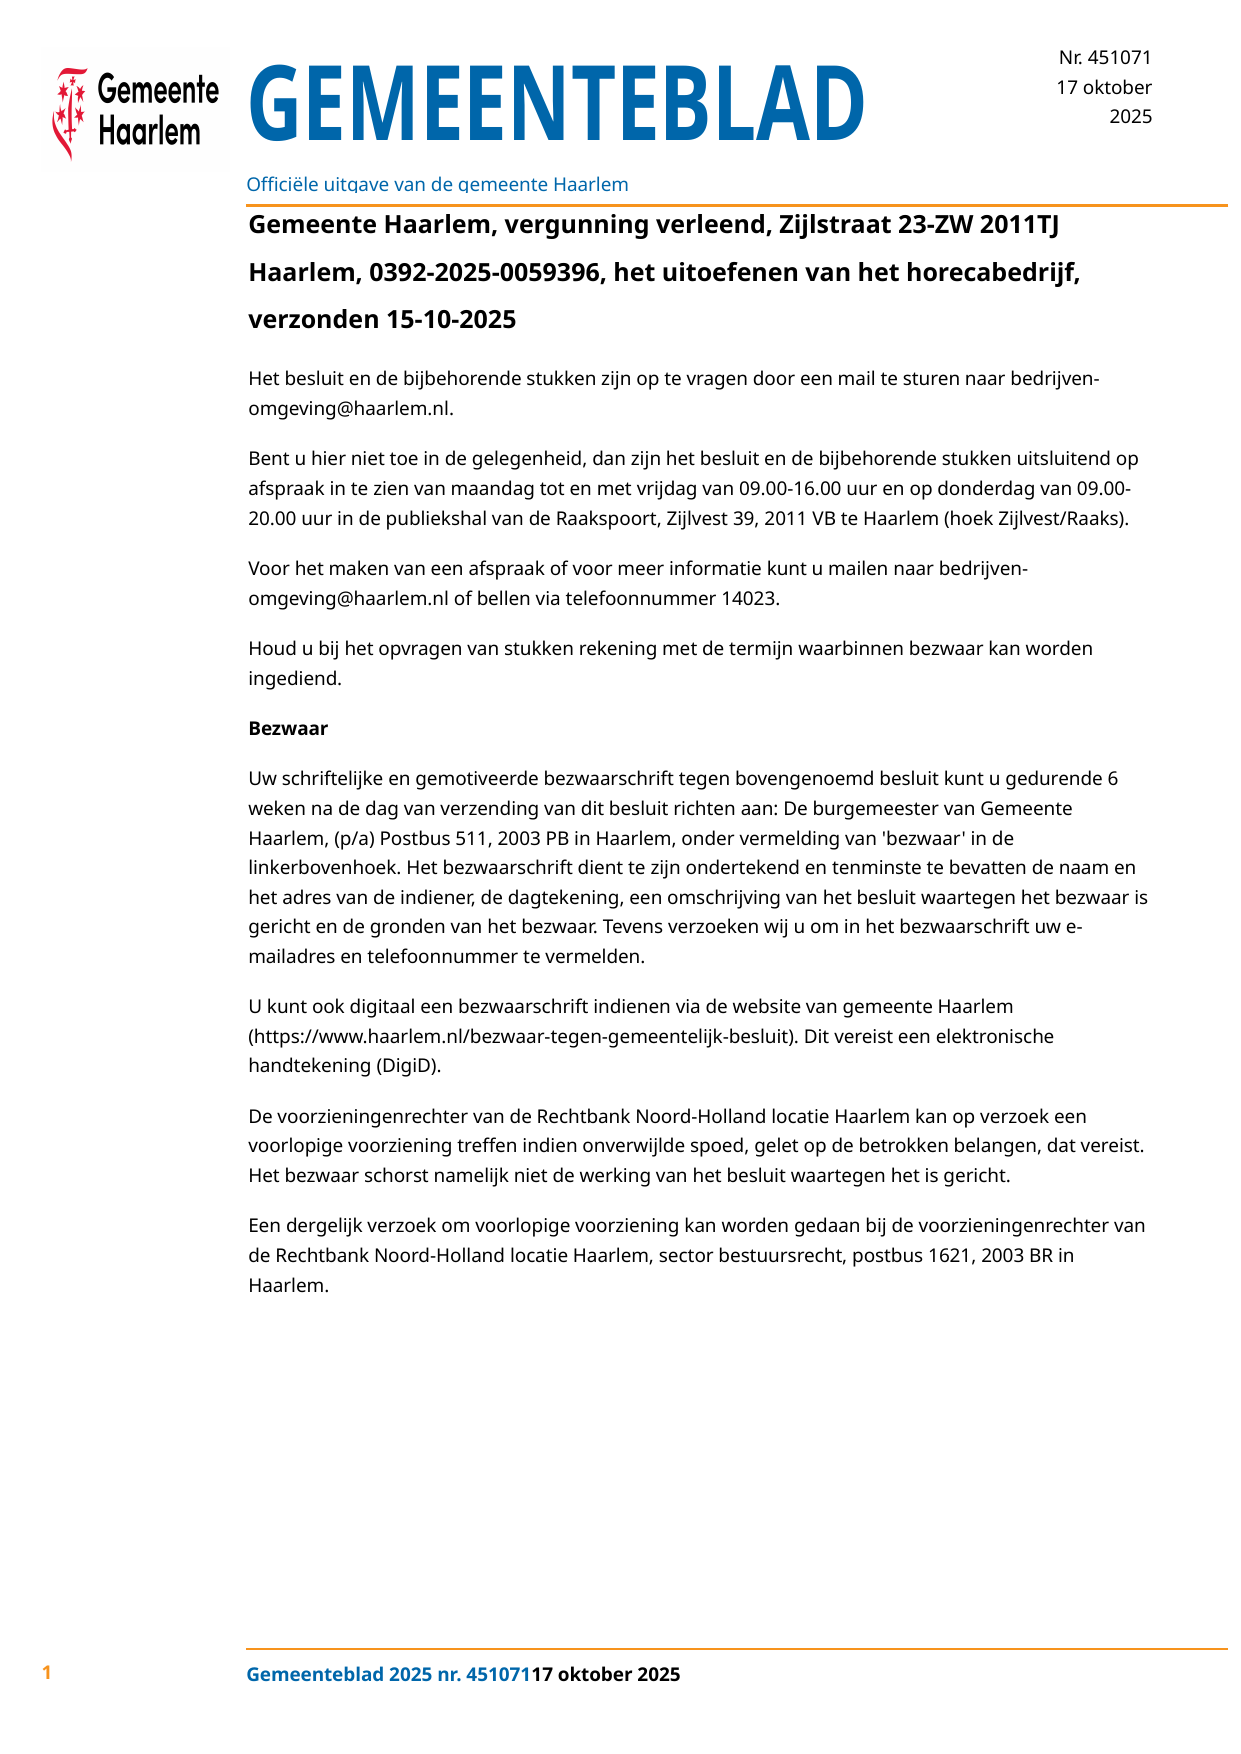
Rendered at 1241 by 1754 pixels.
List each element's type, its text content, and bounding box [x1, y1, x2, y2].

text Houd u bij het opvragen van stukken rekening met de termijn waarbinnen bezwaar kan worden ingediend. [248, 635, 1152, 690]
text De voorzieningenrechter van de Rechtbank Noord-Holland locatie Haarlem kan op verzoek een voorlopige voorziening treffen indien onverwijlde spoed, gelet op de betrokken belangen, dat vereist. Het bezwaar schorst namelijk niet de werking van het besluit waartegen het is gericht. [248, 1103, 1152, 1188]
text Gemeente Haarlem, vergunning verleend, Zijlstraat 23-ZW 2011TJ Haarlem, 0392-2025-0059396, het uitoefenen van het horecabedrijf, verzonden 15-10-2025 [248, 207, 1152, 336]
text Voor het maken van een afspraak of voor meer informatie kunt u mailen naar bedrijven-omgeving@haarlem.nl of bellen via telefoonnummer 14023. [248, 555, 1152, 610]
text Een dergelijk verzoek om voorlopige voorziening kan worden gedaan bij de voorzieningenrechter van de Rechtbank Noord-Holland locatie Haarlem, sector bestuursrecht, postbus 1621, 2003 BR in Haarlem. [248, 1213, 1152, 1297]
text Bezwaar [248, 715, 1152, 741]
text U kunt ook digitaal een bezwaarschrift indienen via de website van gemeente Haarlem (https://www.haarlem.nl/bezwaar-tegen-gemeentelijk-besluit). Dit vereist een elektronische handtekening (DigiD). [248, 993, 1152, 1078]
picture [41, 47, 231, 172]
text Het besluit en de bijbehorende stukken zijn op te vragen door een mail te sturen naar bedrijven-omgeving@haarlem.nl. [248, 366, 1152, 421]
text Bent u hier niet toe in de gelegenheid, dan zijn het besluit en de bijbehorende stukken uitsluitend op afspraak in te zien van maandag tot en met vrijdag van 09.00-16.00 uur en op donderdag van 09.00-20.00 uur in de publiekshal van de Raakspoort, Zijlvest 39, 2011 VB te Haarlem (hoek Zijlvest/Raaks). [248, 446, 1152, 530]
text Uw schriftelijke en gemotiveerde bezwaarschrift tegen bovengenoemd besluit kunt u gedurende 6 weken na de dag van verzending van dit besluit richten aan: De burgemeester van Gemeente Haarlem, (p/a) Postbus 511, 2003 PB in Haarlem, onder vermelding van 'bezwaar' in de linkerbovenhoek. Het bezwaarschrift dient te zijn ondertekend en tenminste te bevatten de naam en het adres van de indiener, de dagtekening, een omschrijving van het besluit waartegen het bezwaar is gericht en de gronden van het bezwaar. Tevens verzoeken wij u om in het bezwaarschrift uw e-mailadres en telefoonnummer te vermelden. [248, 766, 1152, 969]
